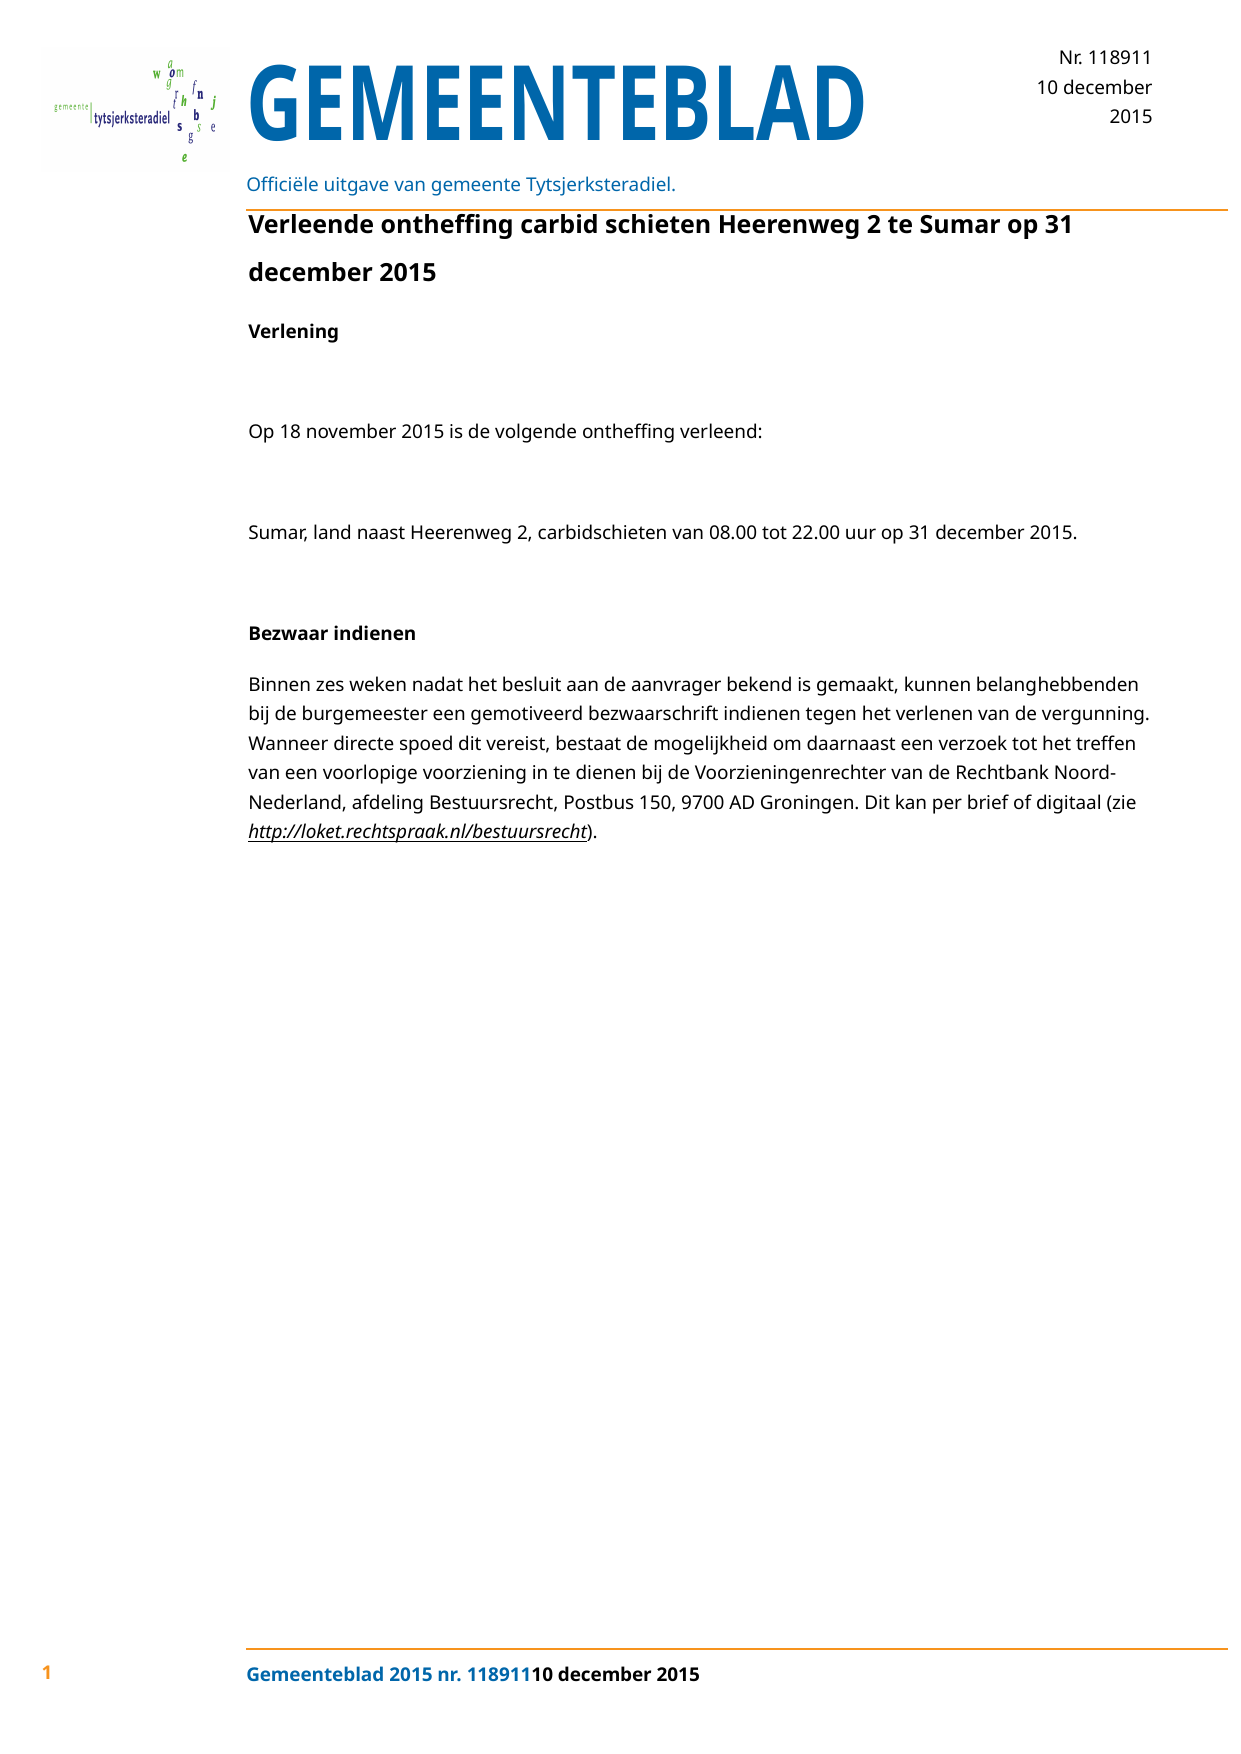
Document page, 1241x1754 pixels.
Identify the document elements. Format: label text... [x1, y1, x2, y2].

text Sumar, land naast Heerenweg 2, carbidschieten van 08.00 tot 22.00 uur op 31 december 2015. [248, 519, 1152, 545]
text Binnen zes weken nadat het besluit aan de aanvrager bekend is gemaakt, kunnen belang­hebbenden bij de burgemeester een gemotiveerd bezwaarschrift indienen tegen het verlenen van de ver­gunning. Wanneer directe spoed dit vereist, bestaat de mogelijkheid om daarnaast een verzoek tot het treffen van een voorlopige voorziening in te dienen bij de Voorzieningenrechter van de Rechtbank Noord-Nederland, afdeling Bestuursrecht, Postbus 150, 9700 AD Groningen. Dit kan per brief of digitaal (zie http://loket.rechtspraak.nl/bestuursrecht). [248, 671, 1152, 844]
text Verleende ontheffing carbid schieten Heerenweg 2 te Sumar op 31 december 2015 [248, 211, 1152, 288]
text Op 18 november 2015 is de volgende ontheffing ver­leend: [248, 419, 1152, 444]
picture [41, 47, 231, 172]
text Bezwaar indienen [248, 620, 1152, 646]
text Verlening [248, 318, 1152, 344]
